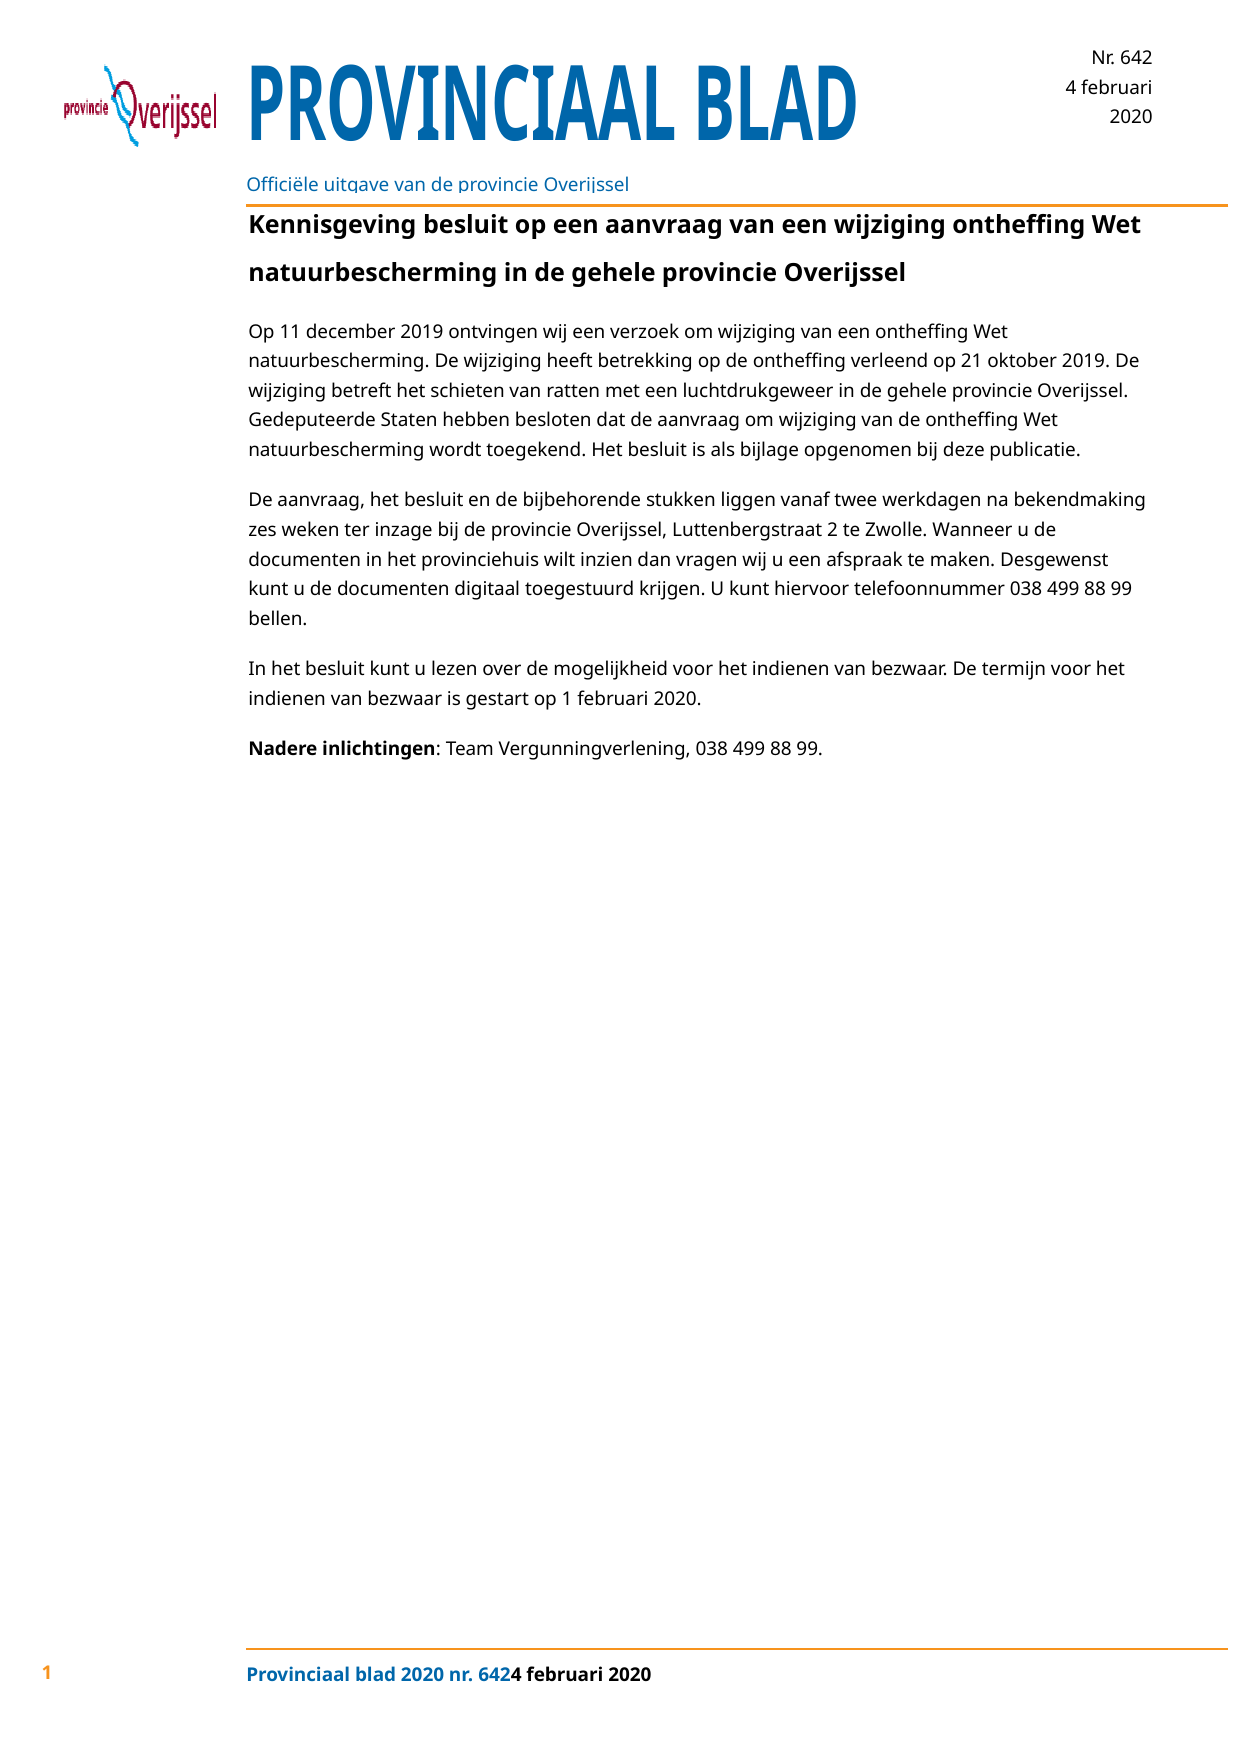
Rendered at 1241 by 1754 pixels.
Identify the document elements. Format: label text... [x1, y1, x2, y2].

text De aanvraag, het besluit en de bijbehorende stukken liggen vanaf twee werkdagen na bekendmaking zes weken ter inzage bij de provincie Overijssel, Luttenbergstraat 2 te Zwolle. Wanneer u de documenten in het provinciehuis wilt inzien dan vragen wij u een afspraak te maken. Desgewenst kunt u de documenten digitaal toegestuurd krijgen. U kunt hiervoor telefoonnummer 038 499 88 99 bellen. [248, 487, 1152, 631]
picture [41, 47, 231, 172]
text In het besluit kunt u lezen over de mogelijkheid voor het indienen van bezwaar. De termijn voor het indienen van bezwaar is gestart op 1 februari 2020. [248, 655, 1152, 711]
text Nadere inlichtingen: Team Vergunningverlening, 038 499 88 99. [248, 735, 1152, 761]
text Op 11 december 2019 ontvingen wij een verzoek om wijziging van een ontheffing Wet natuurbescherming. De wijziging heeft betrekking op de ontheffing verleend op 21 oktober 2019. De wijziging betreft het schieten van ratten met een luchtdrukgeweer in de gehele provincie Overijssel. Gedeputeerde Staten hebben besloten dat de aanvraag om wijziging van de ontheffing Wet natuurbescherming wordt toegekend. Het besluit is als bijlage opgenomen bij deze publicatie. [248, 318, 1152, 462]
text Kennisgeving besluit op een aanvraag van een wijziging ontheffing Wet natuurbescherming in de gehele provincie Overijssel [248, 207, 1152, 288]
